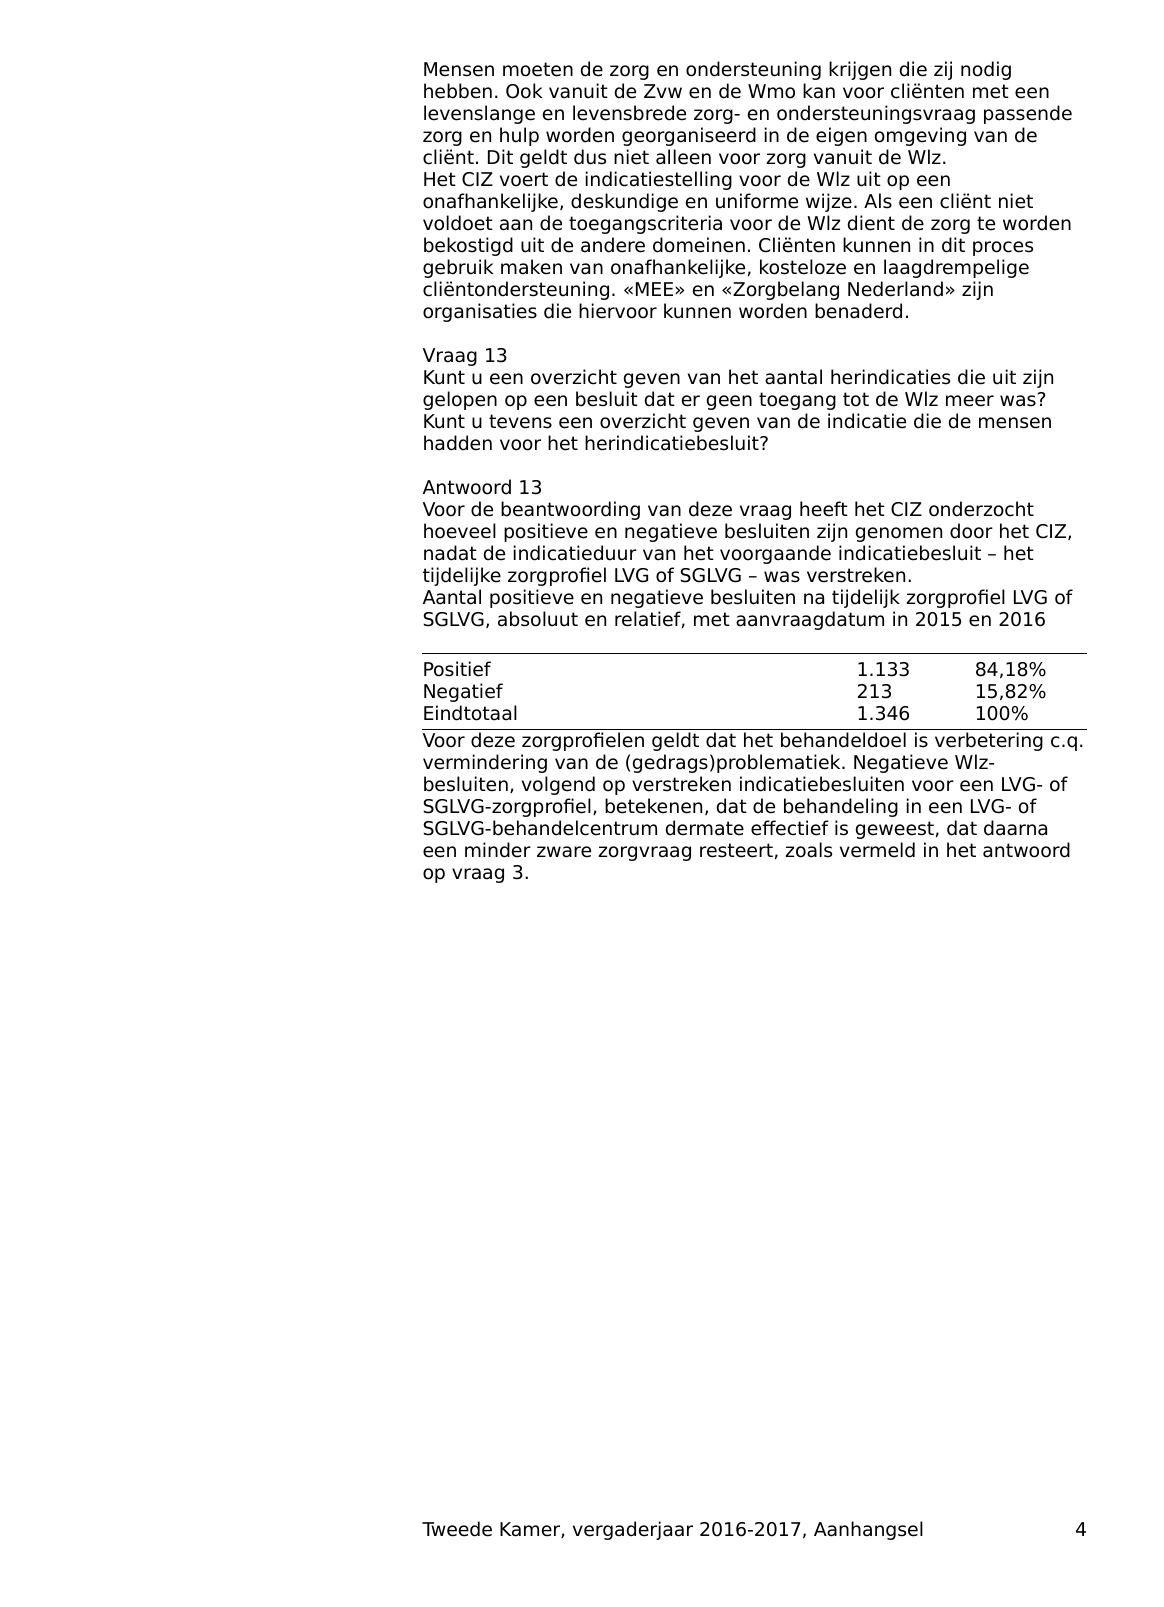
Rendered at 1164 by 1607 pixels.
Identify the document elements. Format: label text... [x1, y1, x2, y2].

table_cell 15,82% [969, 681, 1087, 702]
table_header 1.133 [850, 654, 968, 681]
text Aantal positieve en negatieve besluiten na tijdelijk zorgprofiel LVG of SGLVG, absoluut en relatief, met aanvraagdatum in 2015 en 2016 [422, 587, 1087, 631]
text Voor deze zorgprofielen geldt dat het behandeldoel is verbetering c.q. vermindering van de (gedrags)problematiek. Negatieve Wlz-besluiten, volgend op verstreken indicatiebesluiten voor een LVG- of SGLVG-zorgprofiel, betekenen, dat de behandeling in een LVG- of SGLVG-behandelcentrum dermate effectief is geweest, dat daarna een minder zware zorgvraag resteert, zoals vermeld in het antwoord op vraag 3. [422, 730, 1087, 884]
text Het CIZ voert de indicatiestelling voor de Wlz uit op een onafhankelijke, deskundige en uniforme wijze. Als een cliënt niet voldoet aan de toegangscriteria voor de Wlz dient de zorg te worden bekostigd uit de andere domeinen. Cliënten kunnen in dit proces gebruik maken van onafhankelijke, kosteloze en laagdrempelige cliëntondersteuning. «MEE» en «Zorgbelang Nederland» zijn organisaties die hiervoor kunnen worden benaderd. [422, 169, 1087, 323]
table_cell 100% [969, 703, 1087, 729]
table_cell 1.346 [850, 703, 968, 729]
table_cell 213 [850, 681, 968, 702]
text Antwoord 13 [422, 477, 1087, 499]
table_header Positief [422, 654, 850, 681]
table_cell Eindtotaal [422, 703, 850, 729]
text Vraag 13 [422, 345, 1087, 367]
text Kunt u een overzicht geven van het aantal herindicaties die uit zijn gelopen op een besluit dat er geen toegang tot de Wlz meer was? Kunt u tevens een overzicht geven van de indicatie die de mensen hadden voor het herindicatiebesluit? [422, 367, 1087, 455]
table_cell Negatief [422, 681, 850, 702]
table_header 84,18% [969, 654, 1087, 681]
text Mensen moeten de zorg en ondersteuning krijgen die zij nodig hebben. Ook vanuit de Zvw en de Wmo kan voor cliënten met een levenslange en levensbrede zorg- en ondersteuningsvraag passende zorg en hulp worden georganiseerd in de eigen omgeving van de cliënt. Dit geldt dus niet alleen voor zorg vanuit de Wlz. [422, 59, 1087, 169]
text Voor de beantwoording van deze vraag heeft het CIZ onderzocht hoeveel positieve en negatieve besluiten zijn genomen door het CIZ, nadat de indicatieduur van het voorgaande indicatiebesluit – het tijdelijke zorgprofiel LVG of SGLVG – was verstreken. [422, 499, 1087, 587]
